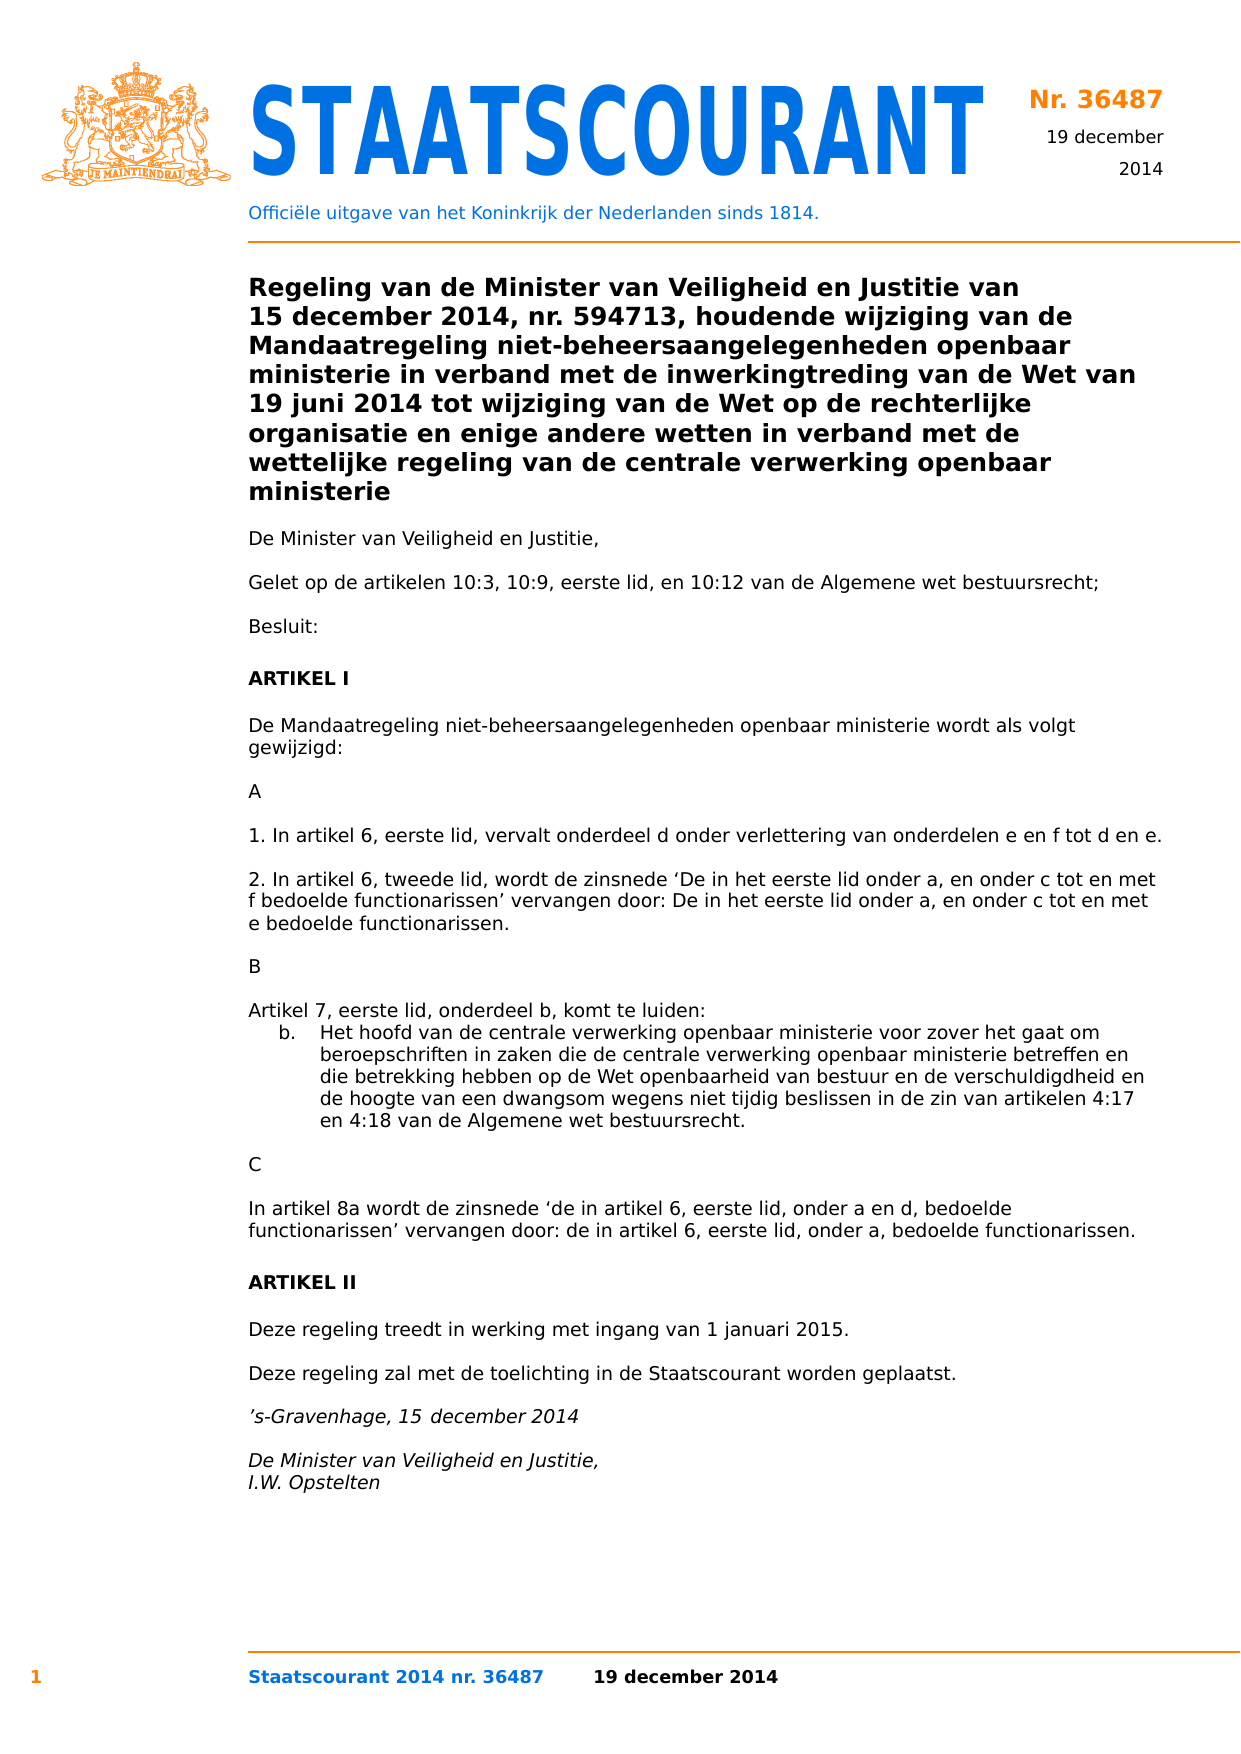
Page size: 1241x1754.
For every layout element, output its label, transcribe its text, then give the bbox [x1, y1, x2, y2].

table_header Nr. 36487 [998, 62, 1240, 121]
text ’s-Gravenhage, 15 december 2014 [248, 1406, 1163, 1428]
text In artikel 8a wordt de zinsnede ‘de in artikel 6, eerste lid, onder a en d, bedoelde functionarissen’ vervangen door: de in artikel 6, eerste lid, onder a, bedoelde functionarissen. [248, 1198, 1163, 1242]
table_header [25, 62, 248, 241]
text C [248, 1154, 1163, 1176]
text 1. In artikel 6, eerste lid, vervalt onderdeel d onder verlettering van onderdelen e en f tot d en e. [248, 824, 1163, 847]
table_header STAATSCOURANT [248, 62, 998, 203]
text Deze regeling treedt in werking met ingang van 1 januari 2015. [248, 1319, 1163, 1341]
subtitle Regeling van de Minister van Veiligheid en Justitie van 15 december 2014, nr. 594713, houdende wijziging van de Mandaatregeling niet-beheersaangelegenheden openbaar ministerie in verband met de inwerkingtreding van de Wet van 19 juni 2014 tot wijziging van de Wet op de rechterlijke organisatie en enige andere wetten in verband met de wettelijke regeling van de centrale verwerking openbaar ministerie [248, 273, 1163, 506]
text Deze regeling zal met de toelichting in de Staatscourant worden geplaatst. [248, 1362, 1163, 1384]
text Artikel 7, eerste lid, onderdeel b, komt te luiden: [248, 1000, 1163, 1022]
table_cell 19 december [998, 121, 1240, 153]
text 2. In artikel 6, tweede lid, wordt de zinsnede ‘De in het eerste lid onder a, en onder c tot en met f bedoelde functionarissen’ vervangen door: De in het eerste lid onder a, en onder c tot en met e bedoelde functionarissen. [248, 868, 1163, 934]
subtitle ARTIKEL I [248, 668, 1163, 690]
table_cell Officiële uitgave van het Koninkrijk der Nederlanden sinds 1814. [248, 203, 1240, 241]
text Gelet op de artikelen 10:3, 10:9, eerste lid, en 10:12 van de Algemene wet bestuursrecht; [248, 572, 1163, 594]
subtitle ARTIKEL II [248, 1272, 1163, 1294]
text De Minister van Veiligheid en Justitie, [248, 528, 1163, 550]
text A [248, 781, 1163, 803]
text b. Het hoofd van de centrale verwerking openbaar ministerie voor zover het gaat om beroepschriften in zaken die de centrale verwerking openbaar ministerie betreffen en die betrekking hebben op de Wet openbaarheid van bestuur en de verschuldigdheid en de hoogte van een dwangsom wegens niet tijdig beslissen in de zin van artikelen 4:17 en 4:18 van de Algemene wet bestuursrecht. [278, 1022, 1163, 1132]
text B [248, 956, 1163, 978]
table_cell 2014 [998, 153, 1240, 203]
text De Minister van Veiligheid en Justitie, I.W. Opstelten [248, 1450, 1163, 1494]
text De Mandaatregeling niet-beheersaangelegenheden openbaar ministerie wordt als volgt gewijzigd: [248, 715, 1163, 759]
picture [41, 62, 231, 186]
text Besluit: [248, 616, 1163, 638]
